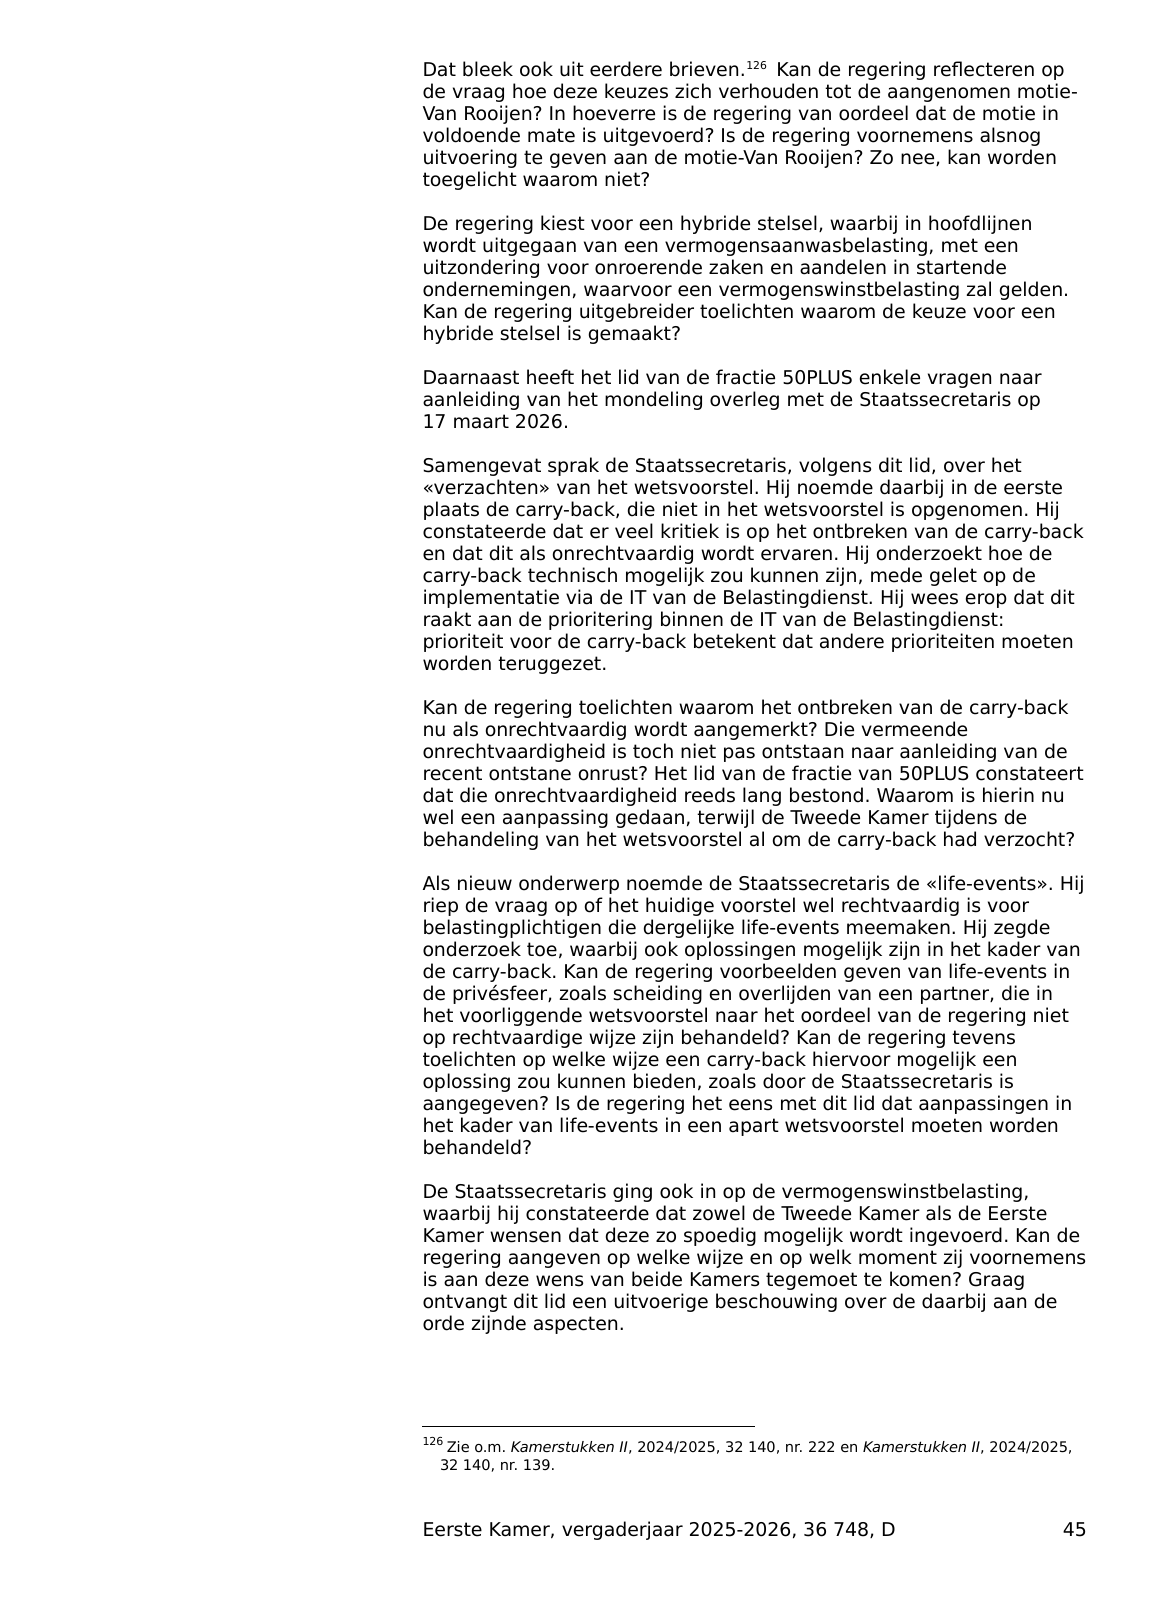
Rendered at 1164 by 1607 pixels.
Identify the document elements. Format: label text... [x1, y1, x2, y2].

text De Staatssecretaris ging ook in op de vermogenswinstbelasting, waarbij hij constateerde dat zowel de Tweede Kamer als de Eerste Kamer wensen dat deze zo spoedig mogelijk wordt ingevoerd. Kan de regering aangeven op welke wijze en op welk moment zij voornemens is aan deze wens van beide Kamers tegemoet te komen? Graag ontvangt dit lid een uitvoerige beschouwing over de daarbij aan de orde zijnde aspecten. [422, 1181, 1087, 1335]
text Als nieuw onderwerp noemde de Staatssecretaris de «life-events». Hij riep de vraag op of het huidige voorstel wel rechtvaardig is voor belastingplichtigen die dergelijke life-events meemaken. Hij zegde onderzoek toe, waarbij ook oplossingen mogelijk zijn in het kader van de carry-back. Kan de regering voorbeelden geven van life-events in de privésfeer, zoals scheiding en overlijden van een partner, die in het voorliggende wetsvoorstel naar het oordeel van de regering niet op rechtvaardige wijze zijn behandeld? Kan de regering tevens toelichten op welke wijze een carry-back hiervoor mogelijk een oplossing zou kunnen bieden, zoals door de Staatssecretaris is aangegeven? Is de regering het eens met dit lid dat aanpassingen in het kader van life-events in een apart wetsvoorstel moeten worden behandeld? [422, 873, 1087, 1159]
text Zie o.m. Kamerstukken II, 2024/2025, 32 140, nr. 222 en Kamerstukken II, 2024/2025, 32 140, nr. 139. [422, 1435, 1087, 1474]
text Kan de regering toelichten waarom het ontbreken van de carry-back nu als onrechtvaardig wordt aangemerkt? Die vermeende onrechtvaardigheid is toch niet pas ontstaan naar aanleiding van de recent ontstane onrust? Het lid van de fractie van 50PLUS constateert dat die onrechtvaardigheid reeds lang bestond. Waarom is hierin nu wel een aanpassing gedaan, terwijl de Tweede Kamer tijdens de behandeling van het wetsvoorstel al om de carry-back had verzocht? [422, 697, 1087, 851]
text De regering kiest voor een hybride stelsel, waarbij in hoofdlijnen wordt uitgegaan van een vermogensaanwasbelasting, met een uitzondering voor onroerende zaken en aandelen in startende ondernemingen, waarvoor een vermogenswinstbelasting zal gelden. Kan de regering uitgebreider toelichten waarom de keuze voor een hybride stelsel is gemaakt? [422, 213, 1087, 345]
text Dat bleek ook uit eerdere brieven. Kan de regering reflecteren op de vraag hoe deze keuzes zich verhouden tot de aangenomen motie-Van Rooijen? In hoeverre is de regering van oordeel dat de motie in voldoende mate is uitgevoerd? Is de regering voornemens alsnog uitvoering te geven aan de motie-Van Rooijen? Zo nee, kan worden toegelicht waarom niet? [422, 59, 1087, 191]
text Daarnaast heeft het lid van de fractie 50PLUS enkele vragen naar aanleiding van het mondeling overleg met de Staatssecretaris op 17 maart 2026. [422, 367, 1087, 433]
text Samengevat sprak de Staatssecretaris, volgens dit lid, over het «verzachten» van het wetsvoorstel. Hij noemde daarbij in de eerste plaats de carry-back, die niet in het wetsvoorstel is opgenomen. Hij constateerde dat er veel kritiek is op het ontbreken van de carry-back en dat dit als onrechtvaardig wordt ervaren. Hij onderzoekt hoe de carry-back technisch mogelijk zou kunnen zijn, mede gelet op de implementatie via de IT van de Belastingdienst. Hij wees erop dat dit raakt aan de prioritering binnen de IT van de Belastingdienst: prioriteit voor de carry-back betekent dat andere prioriteiten moeten worden teruggezet. [422, 455, 1087, 675]
